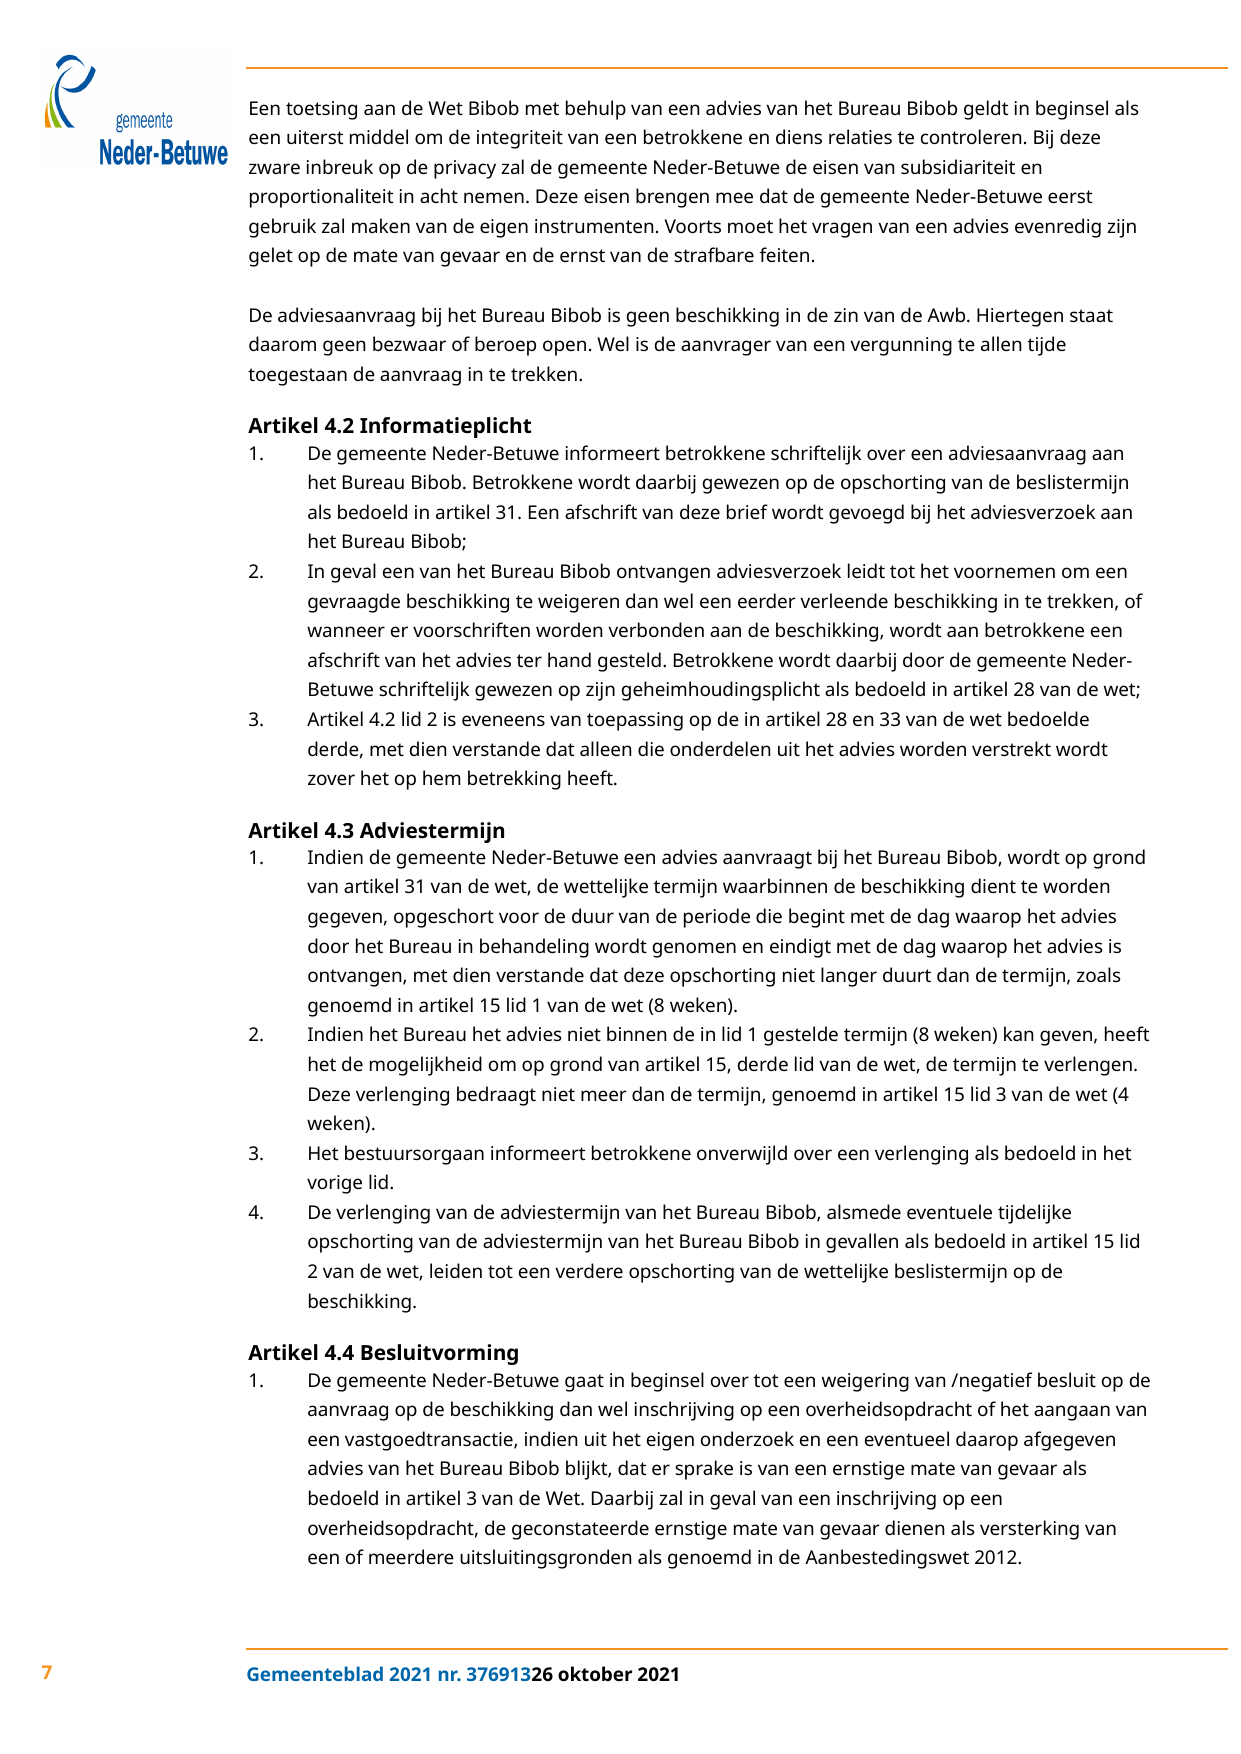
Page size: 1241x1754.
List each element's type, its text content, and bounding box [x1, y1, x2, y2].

list In geval een van het Bureau Bibob ontvangen adviesverzoek leidt tot het voornemen om een gevraagde beschikking te weigeren dan wel een eerder verleende beschikking in te trekken, of wanneer er voorschriften worden verbonden aan de beschikking, wordt aan betrokkene een afschrift van het advies ter hand gesteld. Betrokkene wordt daarbij door de gemeente Neder-Betuwe schriftelijk gewezen op zijn geheimhoudingsplicht als bedoeld in artikel 28 van de wet; [248, 558, 1152, 702]
list De gemeente Neder-Betuwe gaat in beginsel over tot een weigering van /negatief besluit op de aanvraag op de beschikking dan wel inschrijving op een overheidsopdracht of het aangaan van een vastgoedtransactie, indien uit het eigen onderzoek en een eventueel daarop afgegeven advies van het Bureau Bibob blijkt, dat er sprake is van een ernstige mate van gevaar als bedoeld in artikel 3 van de Wet. Daarbij zal in geval van een inschrijving op een overheidsopdracht, de geconstateerde ernstige mate van gevaar dienen als versterking van een of meerdere uitsluitingsgronden als genoemd in de Aanbestedingswet 2012. [248, 1367, 1152, 1570]
text Artikel 4.2 Informatieplicht [248, 411, 1152, 440]
list Artikel 4.2 lid 2 is eveneens van toepassing op de in artikel 28 en 33 van de wet bedoelde derde, met dien verstande dat alleen die onderdelen uit het advies worden verstrekt wordt zover het op hem betrekking heeft. [248, 706, 1152, 791]
text Artikel 4.4 Besluitvorming [248, 1338, 1152, 1367]
list Het bestuursorgaan informeert betrokkene onverwijld over een verlenging als bedoeld in het vorige lid. [248, 1140, 1152, 1195]
text Artikel 4.3 Adviestermijn [248, 816, 1152, 844]
list De gemeente Neder-Betuwe informeert betrokkene schriftelijk over een adviesaanvraag aan het Bureau Bibob. Betrokkene wordt daarbij gewezen op de opschorting van de beslistermijn als bedoeld in artikel 31. Een afschrift van deze brief wordt gevoegd bij het adviesverzoek aan het Bureau Bibob; [248, 440, 1152, 554]
text De adviesaanvraag bij het Bureau Bibob is geen beschikking in de zin van de Awb. Hiertegen staat daarom geen bezwaar of beroep open. Wel is de aanvrager van een vergunning te allen tijde toegestaan de aanvraag in te trekken. [248, 302, 1152, 387]
list De verlenging van de adviestermijn van het Bureau Bibob, alsmede eventuele tijdelijke opschorting van de adviestermijn van het Bureau Bibob in gevallen als bedoeld in artikel 15 lid 2 van de wet, leiden tot een verdere opschorting van de wettelijke beslistermijn op de beschikking. [248, 1199, 1152, 1314]
picture [41, 47, 231, 172]
list Indien het Bureau het advies niet binnen de in lid 1 gestelde termijn (8 weken) kan geven, heeft het de mogelijkheid om op grond van artikel 15, derde lid van de wet, de termijn te verlengen. Deze verlenging bedraagt niet meer dan de termijn, genoemd in artikel 15 lid 3 van de wet (4 weken). [248, 1022, 1152, 1136]
text Een toetsing aan de Wet Bibob met behulp van een advies van het Bureau Bibob geldt in beginsel als een uiterst middel om de integriteit van een betrokkene en diens relaties te controleren. Bij deze zware inbreuk op de privacy zal de gemeente Neder-Betuwe de eisen van subsidiariteit en proportionaliteit in acht nemen. Deze eisen brengen mee dat de gemeente Neder-Betuwe eerst gebruik zal maken van de eigen instrumenten. Voorts moet het vragen van een advies evenredig zijn gelet op de mate van gevaar en de ernst van de strafbare feiten. [248, 95, 1152, 268]
list Indien de gemeente Neder-Betuwe een advies aanvraagt bij het Bureau Bibob, wordt op grond van artikel 31 van de wet, de wettelijke termijn waarbinnen de beschikking dient te worden gegeven, opgeschort voor de duur van de periode die begint met de dag waarop het advies door het Bureau in behandeling wordt genomen en eindigt met de dag waarop het advies is ontvangen, met dien verstande dat deze opschorting niet langer duurt dan de termijn, zoals genoemd in artikel 15 lid 1 van de wet (8 weken). [248, 844, 1152, 1018]
